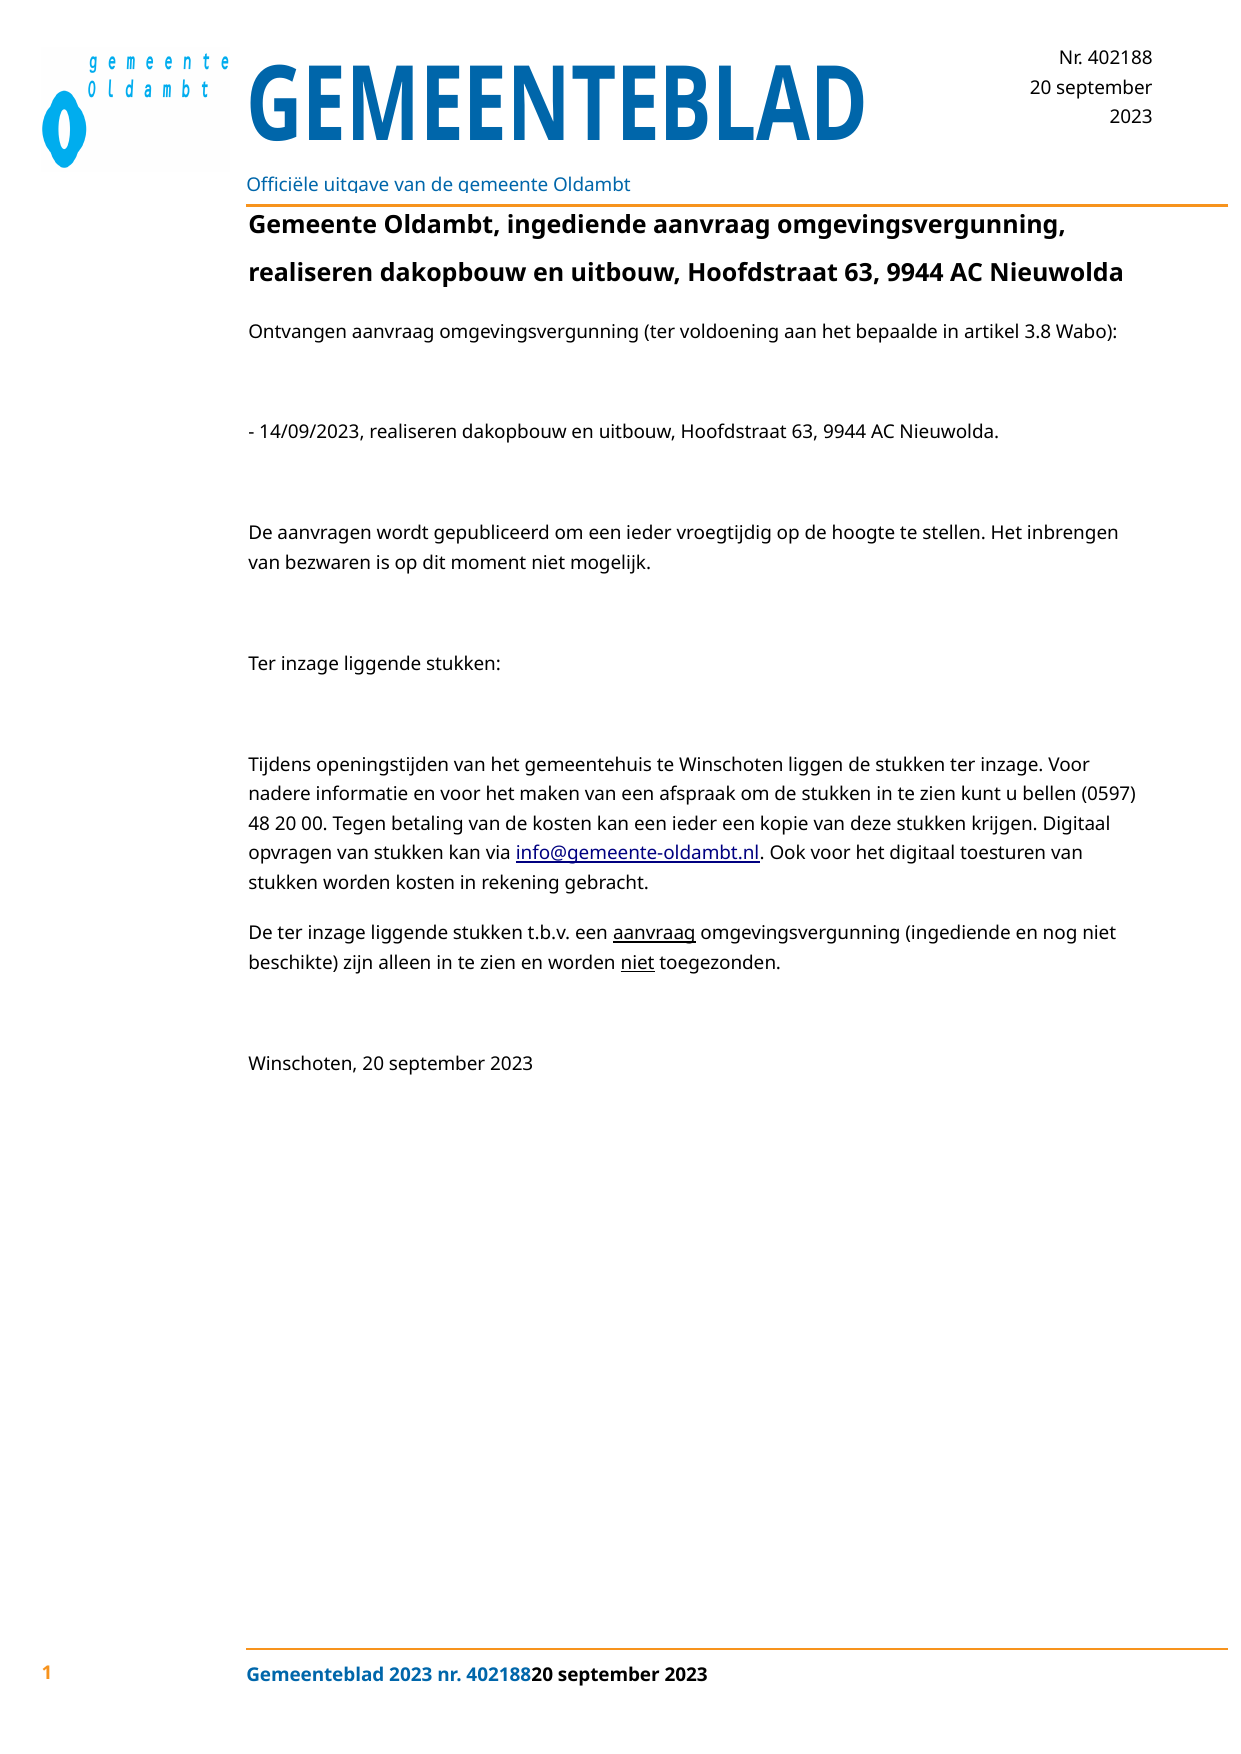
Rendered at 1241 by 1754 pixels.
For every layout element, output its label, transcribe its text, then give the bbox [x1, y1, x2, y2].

text De ter inzage liggende stukken t.b.v. een aanvraag omgevingsvergunning (ingediende en nog niet beschikte) zijn alleen in te zien en worden niet toegezonden. [248, 919, 1152, 975]
text Gemeente Oldambt, ingediende aanvraag omgevingsvergunning, realiseren dakopbouw en uitbouw, Hoofdstraat 63, 9944 AC Nieuwolda [248, 207, 1152, 288]
text De aanvragen wordt gepubliceerd om een ieder vroegtijdig op de hoogte te stellen. Het inbrengen van bezwaren is op dit moment niet mogelijk. [248, 519, 1152, 575]
text Ontvangen aanvraag omgevingsvergunning (ter voldoening aan het bepaalde in artikel 3.8 Wabo): [248, 318, 1152, 344]
text - 14/09/2023, realiseren dakopbouw en uitbouw, Hoofdstraat 63, 9944 AC Nieuwolda. [248, 419, 1152, 444]
text Ter inzage liggende stukken: [248, 650, 1152, 676]
picture [41, 47, 231, 172]
text Winschoten, 20 september 2023 [248, 1050, 1152, 1076]
text Tijdens openingstijden van het gemeentehuis te Winschoten liggen de stukken ter inzage. Voor nadere informatie en voor het maken van een afspraak om de stukken in te zien kunt u bellen (0597) 48 20 00. Tegen betaling van de kosten kan een ieder een kopie van deze stukken krijgen. Digitaal opvragen van stukken kan via info@gemeente-oldambt.nl. Ook voor het digitaal toesturen van stukken worden kosten in rekening gebracht. [248, 751, 1152, 895]
